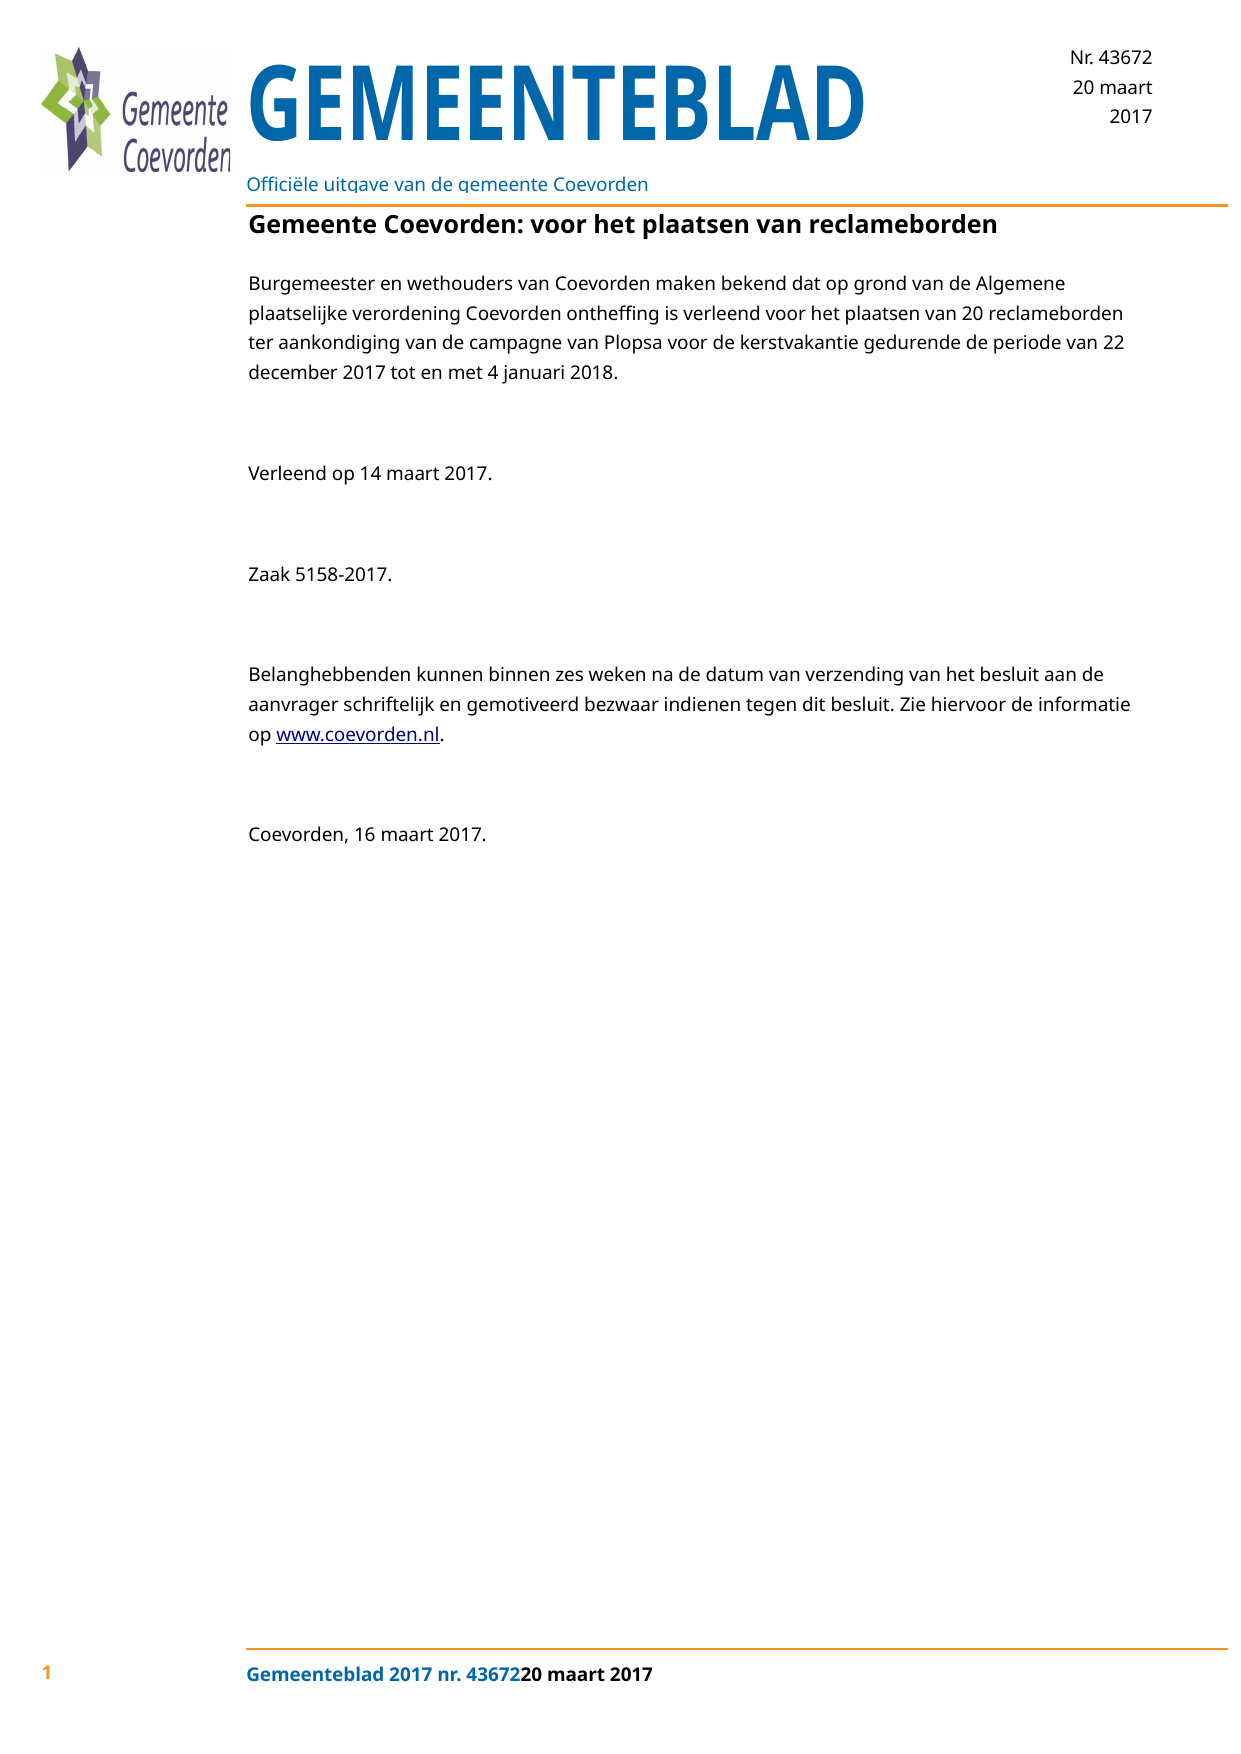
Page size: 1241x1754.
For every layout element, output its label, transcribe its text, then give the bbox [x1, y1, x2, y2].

text Verleend op 14 maart 2017. [248, 460, 1152, 486]
picture [41, 47, 231, 172]
text Coevorden, 16 maart 2017. [248, 822, 1152, 847]
text Gemeente Coevorden: voor het plaatsen van reclameborden [248, 207, 1152, 241]
text Belanghebbenden kunnen binnen zes weken na de datum van verzending van het besluit aan de aanvrager schriftelijk en gemotiveerd bezwaar indienen tegen dit besluit. Zie hiervoor de informatie op www.coevorden.nl. [248, 662, 1152, 746]
text Burgemeester en wethouders van Coevorden maken bekend dat op grond van de Algemene plaatselijke verordening Coevorden ontheffing is verleend voor het plaatsen van 20 reclameborden ter aankondiging van de campagne van Plopsa voor de kerstvakantie gedurende de periode van 22 december 2017 tot en met 4 januari 2018. [248, 270, 1152, 385]
text Zaak 5158-2017. [248, 561, 1152, 586]
